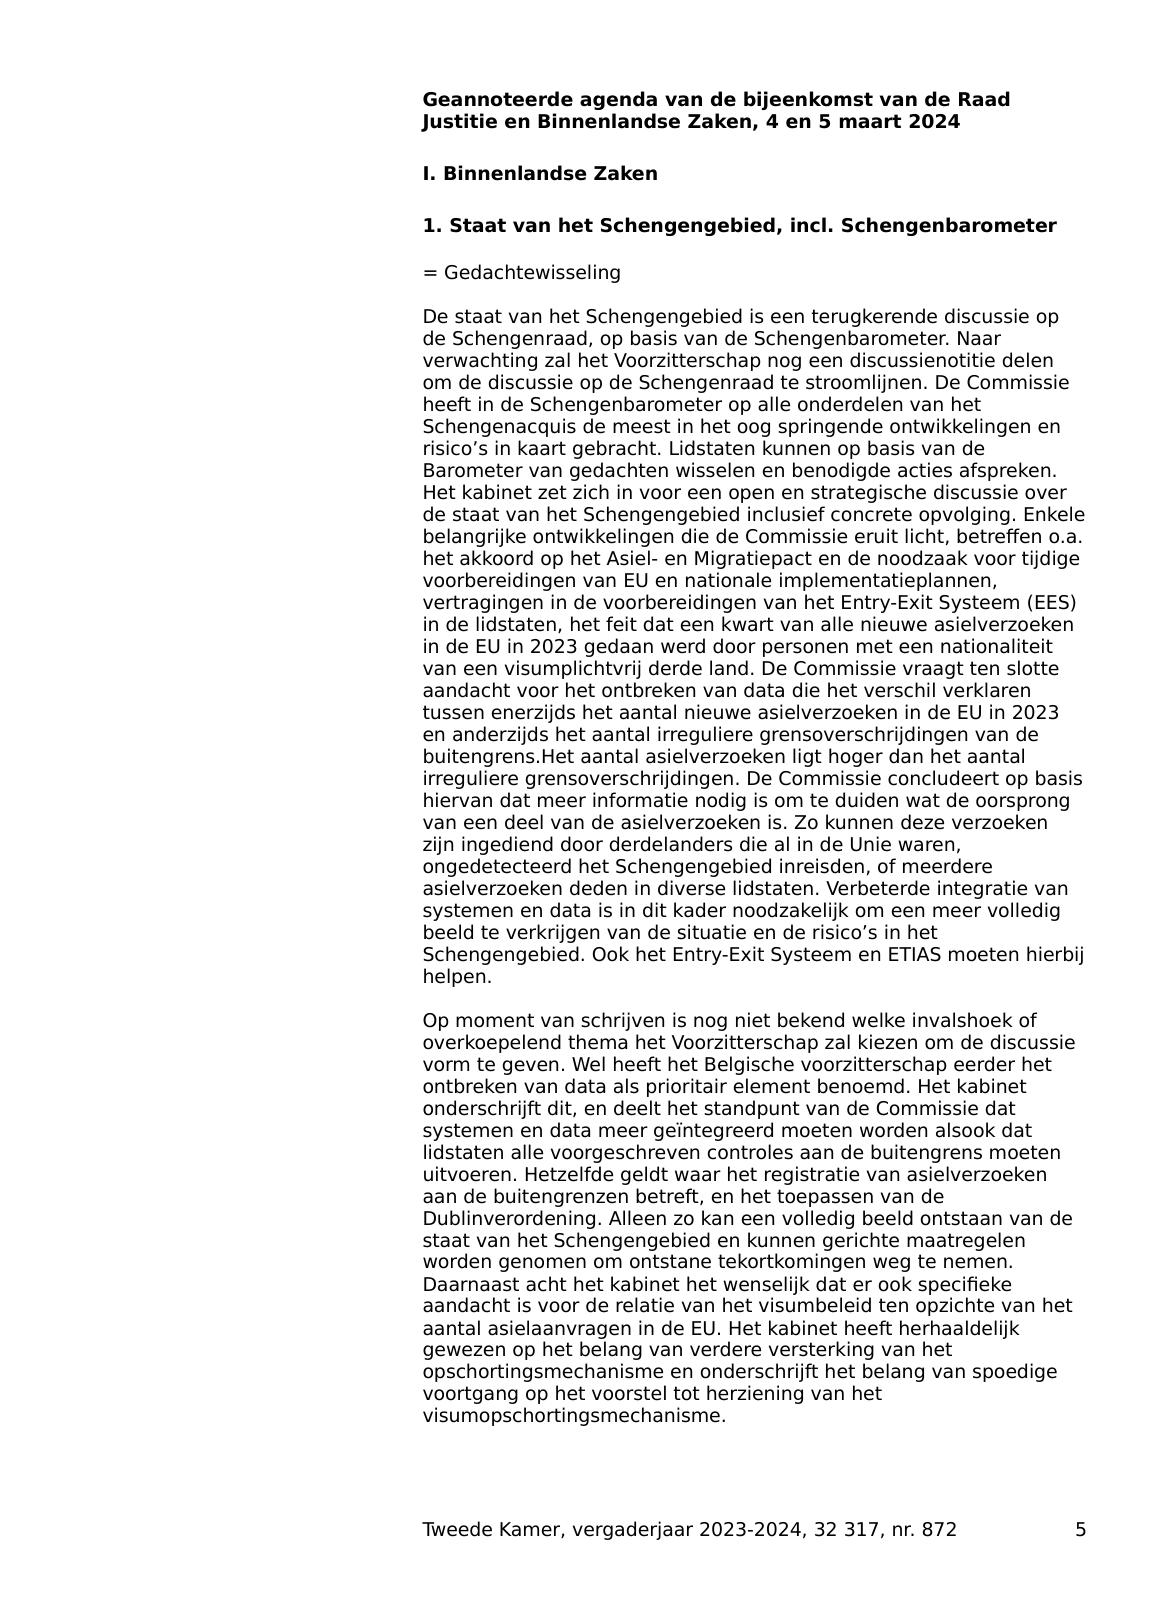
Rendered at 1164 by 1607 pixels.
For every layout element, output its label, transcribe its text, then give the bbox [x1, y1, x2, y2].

text Op moment van schrijven is nog niet bekend welke invalshoek of overkoepelend thema het Voorzitterschap zal kiezen om de discussie vorm te geven. Wel heeft het Belgische voorzitterschap eerder het ontbreken van data als prioritair element benoemd. Het kabinet onderschrijft dit, en deelt het standpunt van de Commissie dat systemen en data meer geïntegreerd moeten worden alsook dat lidstaten alle voorgeschreven controles aan de buitengrens moeten uitvoeren. Hetzelfde geldt waar het registratie van asielverzoeken aan de buitengrenzen betreft, en het toepassen van de Dublinverordening. Alleen zo kan een volledig beeld ontstaan van de staat van het Schengengebied en kunnen gerichte maatregelen worden genomen om ontstane tekortkomingen weg te nemen. Daarnaast acht het kabinet het wenselijk dat er ook specifieke aandacht is voor de relatie van het visumbeleid ten opzichte van het aantal asielaanvragen in de EU. Het kabinet heeft herhaaldelijk gewezen op het belang van verdere versterking van het opschortingsmechanisme en onderschrijft het belang van spoedige voortgang op het voorstel tot herziening van het visumopschortingsmechanisme. [422, 1010, 1087, 1427]
subtitle I. Binnenlandse Zaken [422, 163, 1087, 185]
subtitle 1. Staat van het Schengengebied, incl. Schengenbarometer [422, 215, 1087, 237]
subtitle Geannoteerde agenda van de bijeenkomst van de Raad Justitie en Binnenlandse Zaken, 4 en 5 maart 2024 [422, 89, 1087, 133]
text = Gedachtewisseling [422, 262, 1087, 284]
text De staat van het Schengengebied is een terugkerende discussie op de Schengenraad, op basis van de Schengenbarometer. Naar verwachting zal het Voorzitterschap nog een discussienotitie delen om de discussie op de Schengenraad te stroomlijnen. De Commissie heeft in de Schengenbarometer op alle onderdelen van het Schengenacquis de meest in het oog springende ontwikkelingen en risico’s in kaart gebracht. Lidstaten kunnen op basis van de Barometer van gedachten wisselen en benodigde acties afspreken. Het kabinet zet zich in voor een open en strategische discussie over de staat van het Schengengebied inclusief concrete opvolging. Enkele belangrijke ontwikkelingen die de Commissie eruit licht, betreffen o.a. het akkoord op het Asiel- en Migratiepact en de noodzaak voor tijdige voorbereidingen van EU en nationale implementatieplannen, vertragingen in de voorbereidingen van het Entry-Exit Systeem (EES) in de lidstaten, het feit dat een kwart van alle nieuwe asielverzoeken in de EU in 2023 gedaan werd door personen met een nationaliteit van een visumplichtvrij derde land. De Commissie vraagt ten slotte aandacht voor het ontbreken van data die het verschil verklaren tussen enerzijds het aantal nieuwe asielverzoeken in de EU in 2023 en anderzijds het aantal irreguliere grensoverschrijdingen van de buitengrens.Het aantal asielverzoeken ligt hoger dan het aantal irreguliere grensoverschrijdingen. De Commissie concludeert op basis hiervan dat meer informatie nodig is om te duiden wat de oorsprong van een deel van de asielverzoeken is. Zo kunnen deze verzoeken zijn ingediend door derdelanders die al in de Unie waren, ongedetecteerd het Schengengebied inreisden, of meerdere asielverzoeken deden in diverse lidstaten. Verbeterde integratie van systemen en data is in dit kader noodzakelijk om een meer volledig beeld te verkrijgen van de situatie en de risico’s in het Schengengebied. Ook het Entry-Exit Systeem en ETIAS moeten hierbij helpen. [422, 306, 1087, 987]
